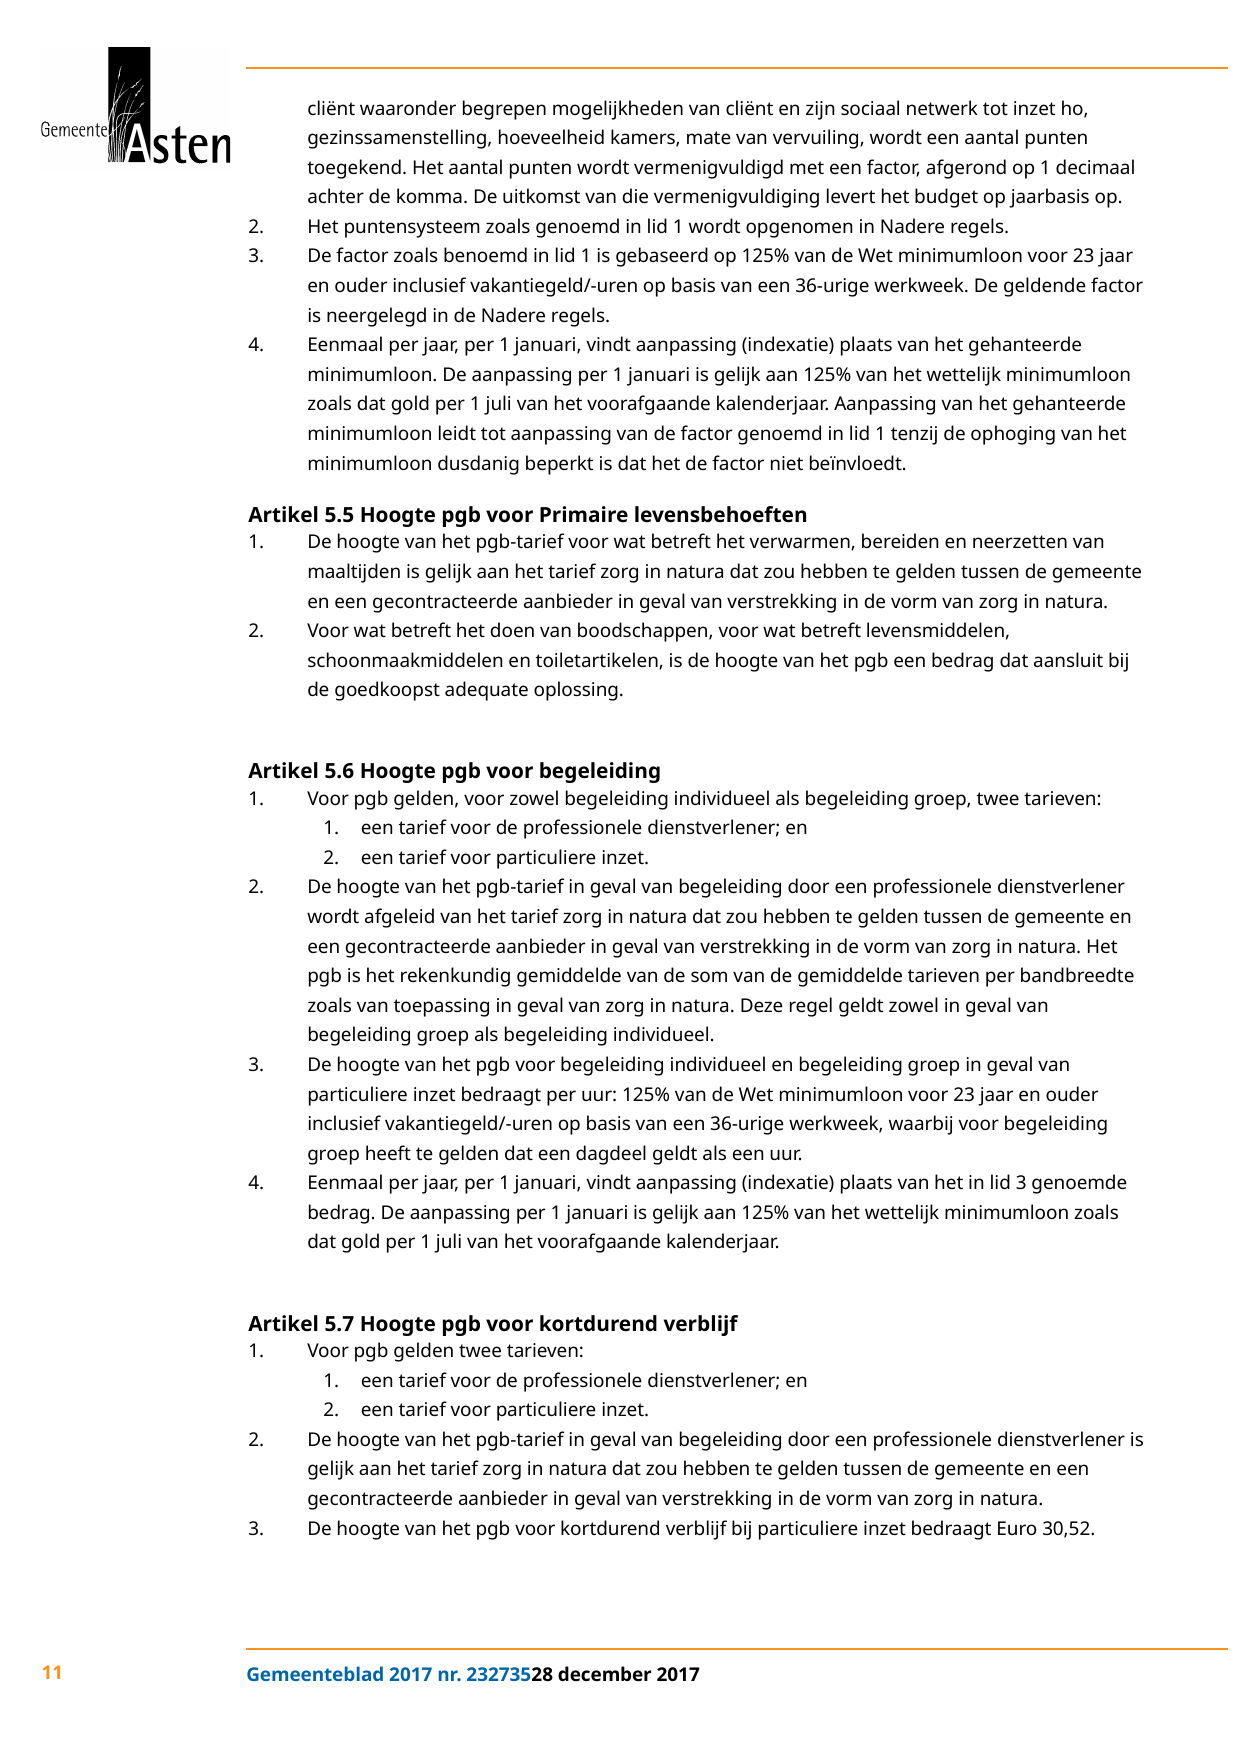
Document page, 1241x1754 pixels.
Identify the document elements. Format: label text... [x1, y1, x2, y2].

text Artikel 5.6 Hoogte pgb voor begeleiding [248, 757, 1152, 785]
list Voor pgb gelden, voor zowel begeleiding individueel als begeleiding groep, twee tarieven: [248, 785, 1152, 811]
list De factor zoals benoemd in lid 1 is gebaseerd op 125% van de Wet minimumloon voor 23 jaar en ouder inclusief vakantiegeld/-uren op basis van een 36-urige werkweek. De geldende factor is neergelegd in de Nadere regels. [248, 243, 1152, 328]
list een tarief voor de professionele dienstverlener; en [323, 1367, 1152, 1392]
list Eenmaal per jaar, per 1 januari, vindt aanpassing (indexatie) plaats van het in lid 3 genoemde bedrag. De aanpassing per 1 januari is gelijk aan 125% van het wettelijk minimumloon zoals dat gold per 1 juli van het voorafgaande kalenderjaar. [248, 1169, 1152, 1254]
list De hoogte van het pgb voor begeleiding individueel en begeleiding groep in geval van particuliere inzet bedraagt per uur: 125% van de Wet minimumloon voor 23 jaar en ouder inclusief vakantiegeld/-uren op basis van een 36-urige werkweek, waarbij voor begeleiding groep heeft te gelden dat een dagdeel geldt als een uur. [248, 1051, 1152, 1166]
list De hoogte van het pgb-tarief in geval van begeleiding door een professionele dienstverlener is gelijk aan het tarief zorg in natura dat zou hebben te gelden tussen de gemeente en een gecontracteerde aanbieder in geval van verstrekking in de vorm van zorg in natura. [248, 1426, 1152, 1511]
list Voor pgb gelden twee tarieven: [248, 1337, 1152, 1363]
list een tarief voor particuliere inzet. [323, 844, 1152, 870]
text Artikel 5.7 Hoogte pgb voor kortdurend verblijf [248, 1309, 1152, 1337]
list een tarief voor particuliere inzet. [323, 1396, 1152, 1422]
list De hoogte van het pgb-tarief in geval van begeleiding door een professionele dienstverlener wordt afgeleid van het tarief zorg in natura dat zou hebben te gelden tussen de gemeente en een gecontracteerde aanbieder in geval van verstrekking in de vorm van zorg in natura. Het pgb is het rekenkundig gemiddelde van de som van de gemiddelde tarieven per bandbreedte zoals van toepassing in geval van zorg in natura. Deze regel geldt zowel in geval van begeleiding groep als begeleiding individueel. [248, 874, 1152, 1047]
list De hoogte van het pgb voor kortdurend verblijf bij particuliere inzet bedraagt Euro 30,52. [248, 1515, 1152, 1540]
text Artikel 5.5 Hoogte pgb voor Primaire levensbehoeften [248, 500, 1152, 529]
list Voor wat betreft het doen van boodschappen, voor wat betreft levensmiddelen, schoonmaakmiddelen en toiletartikelen, is de hoogte van het pgb een bedrag dat aansluit bij de goedkoopst adequate oplossing. [248, 617, 1152, 702]
picture [41, 47, 231, 172]
list cliënt waaronder begrepen mogelijkheden van cliënt en zijn sociaal netwerk tot inzet ho, gezinssamenstelling, hoeveelheid kamers, mate van vervuiling, wordt een aantal punten toegekend. Het aantal punten wordt vermenigvuldigd met een factor, afgerond op 1 decimaal achter de komma. De uitkomst van die vermenigvuldiging levert het budget op jaarbasis op. [248, 95, 1152, 209]
list De hoogte van het pgb-tarief voor wat betreft het verwarmen, bereiden en neerzetten van maaltijden is gelijk aan het tarief zorg in natura dat zou hebben te gelden tussen de gemeente en een gecontracteerde aanbieder in geval van verstrekking in de vorm van zorg in natura. [248, 529, 1152, 613]
list een tarief voor de professionele dienstverlener; en [323, 814, 1152, 840]
list Eenmaal per jaar, per 1 januari, vindt aanpassing (indexatie) plaats van het gehanteerde minimumloon. De aanpassing per 1 januari is gelijk aan 125% van het wettelijk minimumloon zoals dat gold per 1 juli van het voorafgaande kalenderjaar. Aanpassing van het gehanteerde minimumloon leidt tot aanpassing van de factor genoemd in lid 1 tenzij de ophoging van het minimumloon dusdanig beperkt is dat het de factor niet beïnvloedt. [248, 331, 1152, 476]
list Het puntensysteem zoals genoemd in lid 1 wordt opgenomen in Nadere regels. [248, 213, 1152, 239]
